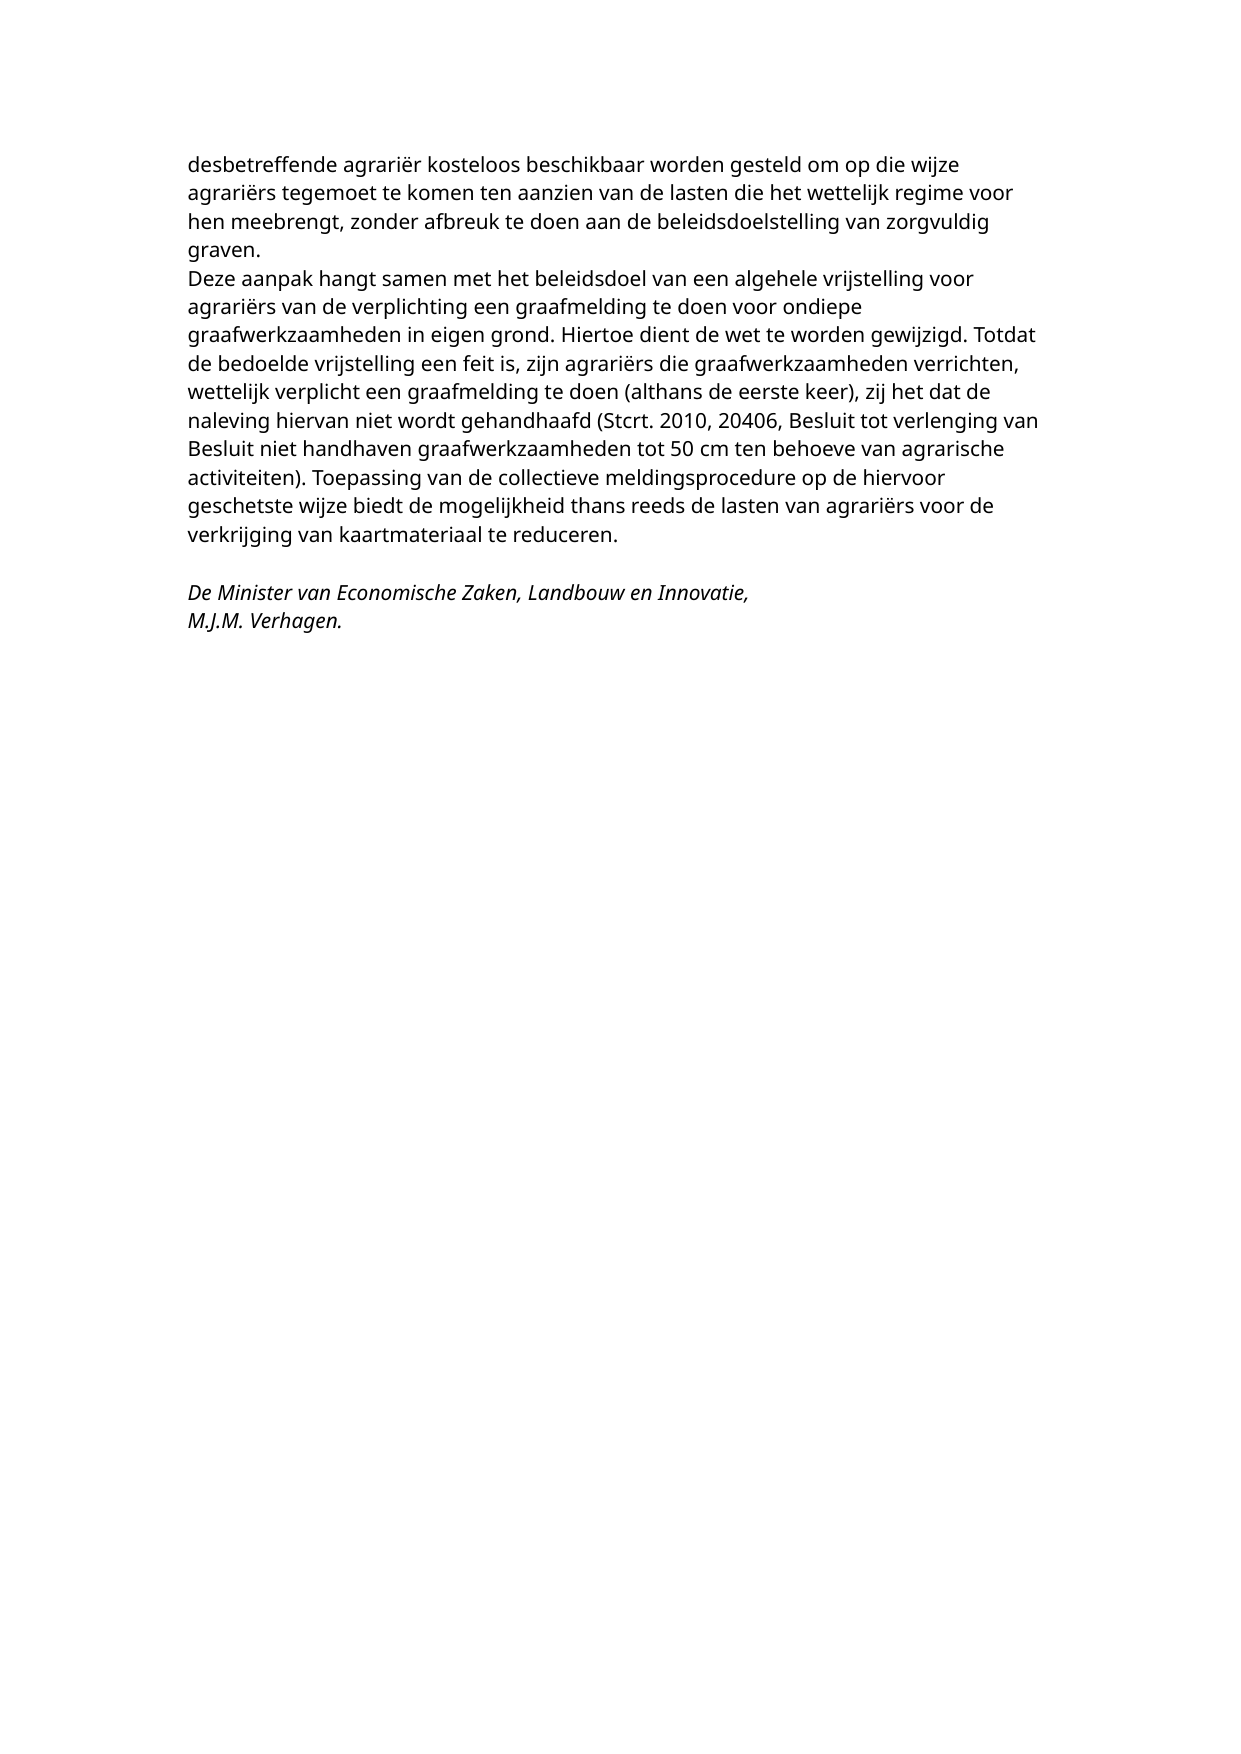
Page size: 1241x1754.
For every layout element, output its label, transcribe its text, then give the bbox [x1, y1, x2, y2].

text M.J.M. Verhagen. [187, 607, 1053, 635]
text De Minister van Economische Zaken, Landbouw en Innovatie, [187, 578, 1053, 607]
text Deze aanpak hangt samen met het beleidsdoel van een algehele vrijstelling voor agrariërs van de verplichting een graafmelding te doen voor ondiepe graafwerkzaamheden in eigen grond. Hiertoe dient de wet te worden gewijzigd. Totdat de bedoelde vrijstelling een feit is, zijn agrariërs die graafwerkzaamheden verrichten, wettelijk verplicht een graafmelding te doen (althans de eerste keer), zij het dat de naleving hiervan niet wordt gehandhaafd (Stcrt. 2010, 20406, Besluit tot verlenging van Besluit niet handhaven graafwerkzaamheden tot 50 cm ten behoeve van agrarische activiteiten). Toepassing van de collectieve meldingsprocedure op de hiervoor geschetste wijze biedt de mogelijkheid thans reeds de lasten van agrariërs voor de verkrijging van kaartmateriaal te reduceren. [187, 264, 1053, 548]
text desbetreffende agrariër kosteloos beschikbaar worden gesteld om op die wijze agrariërs tegemoet te komen ten aanzien van de lasten die het wettelijk regime voor hen meebrengt, zonder afbreuk te doen aan de beleidsdoelstelling van zorgvuldig graven. [187, 150, 1053, 264]
